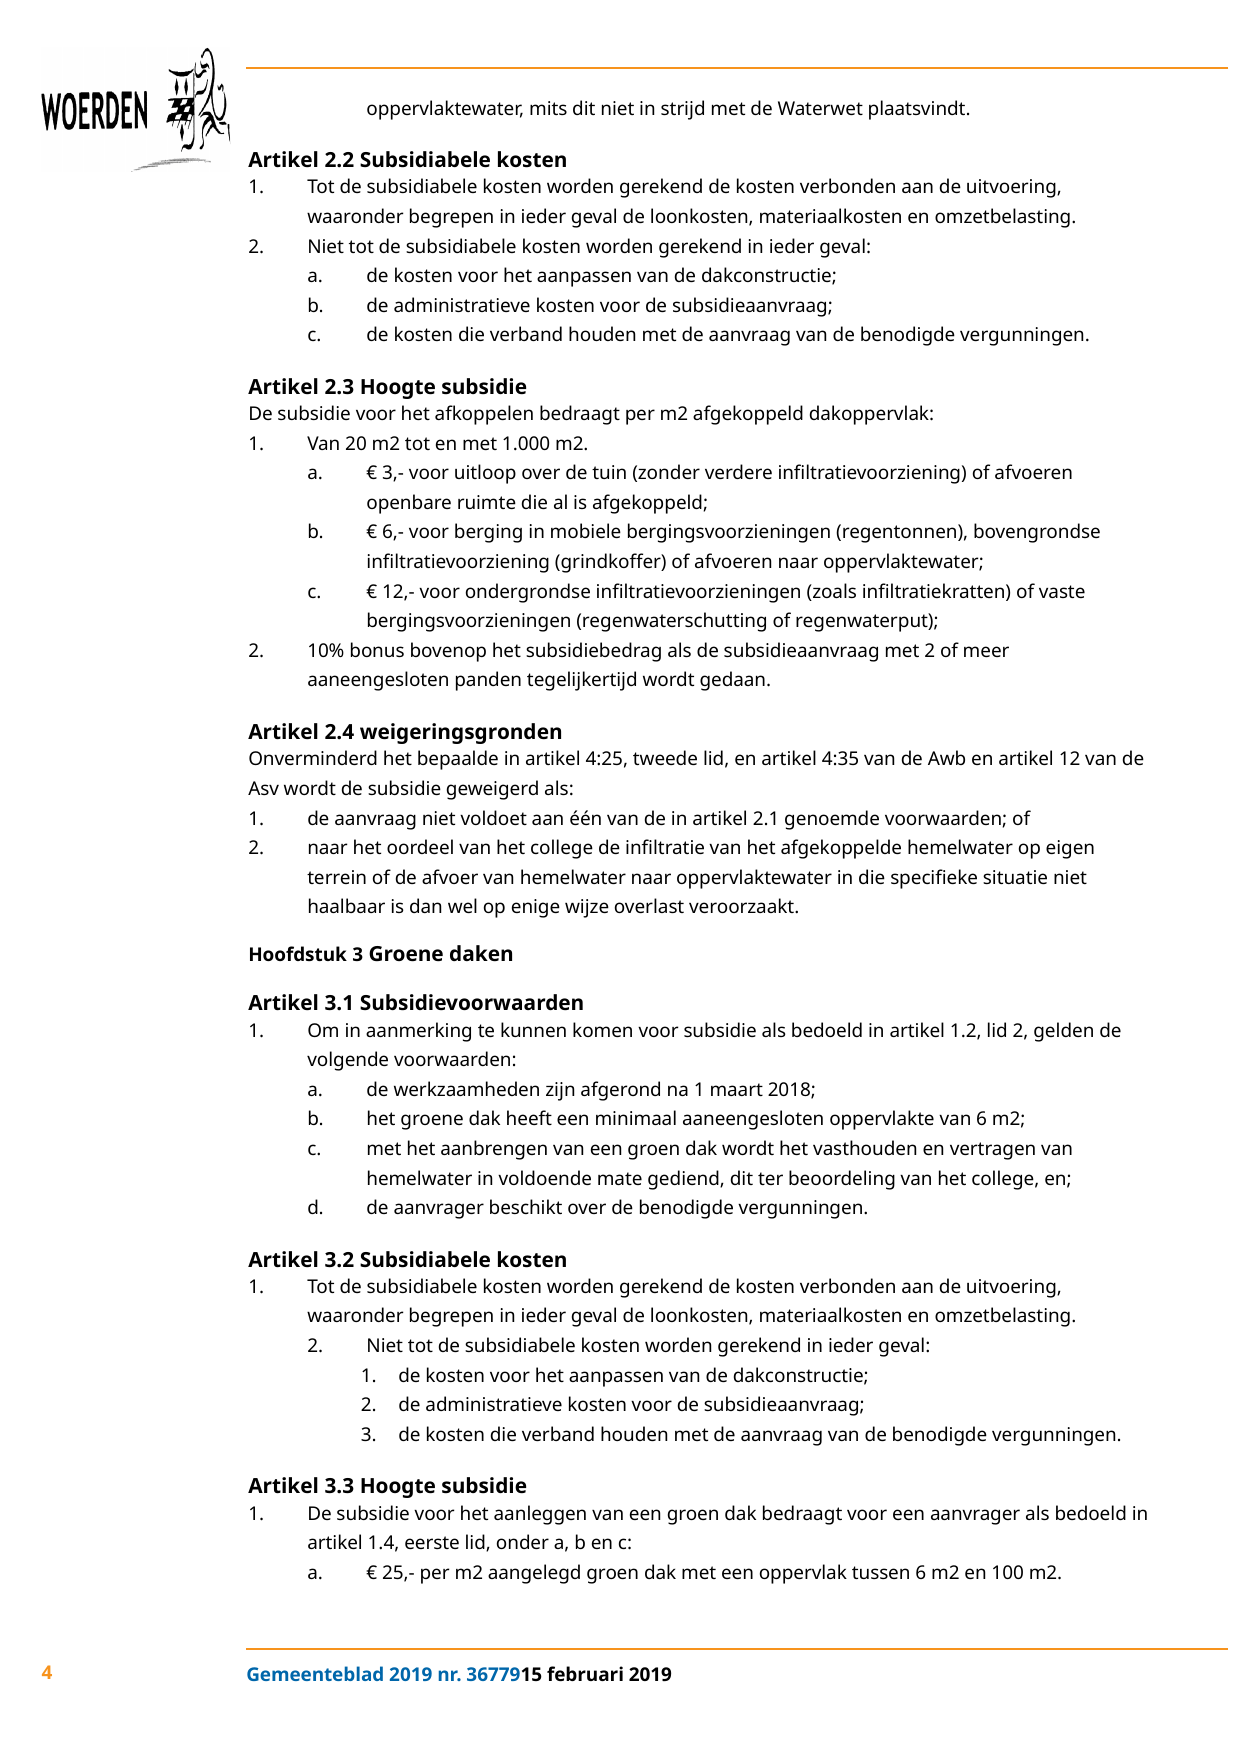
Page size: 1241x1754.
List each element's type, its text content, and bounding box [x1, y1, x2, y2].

list de werkzaamheden zijn afgerond na 1 maart 2018; [307, 1076, 1152, 1102]
list 10% bonus bovenop het subsidiebedrag als de subsidieaanvraag met 2 of meer aaneengesloten panden tegelijkertijd wordt gedaan. [248, 637, 1152, 692]
list naar het oordeel van het college de infiltratie van het afgekoppelde hemelwater op eigen terrein of de afvoer van hemelwater naar oppervlaktewater in die specifieke situatie niet haalbaar is dan wel op enige wijze overlast veroorzaakt. [248, 834, 1152, 919]
list Niet tot de subsidiabele kosten worden gerekend in ieder geval: [307, 1332, 1152, 1358]
text Onverminderd het bepaalde in artikel 4:25, tweede lid, en artikel 4:35 van de Awb en artikel 12 van de Asv wordt de subsidie geweigerd als: [248, 746, 1152, 801]
list de kosten voor het aanpassen van de dakconstructie; [361, 1362, 1152, 1388]
list oppervlaktewater, mits dit niet in strijd met de Waterwet plaatsvindt. [307, 95, 1152, 121]
list De subsidie voor het aanleggen van een groen dak bedraagt voor een aanvrager als bedoeld in artikel 1.4, eerste lid, onder a, b en c: [248, 1500, 1152, 1555]
list Niet tot de subsidiabele kosten worden gerekend in ieder geval: [248, 233, 1152, 258]
text Artikel 3.1 Subsidievoorwaarden [248, 988, 1152, 1017]
list de administratieve kosten voor de subsidieaanvraag; [361, 1391, 1152, 1417]
text Artikel 2.3 Hoogte subsidie [248, 372, 1152, 400]
list Van 20 m2 tot en met 1.000 m2. [248, 430, 1152, 456]
list de aanvraag niet voldoet aan één van de in artikel 2.1 genoemde voorwaarden; of [248, 805, 1152, 830]
list de kosten die verband houden met de aanvraag van de benodigde vergunningen. [307, 322, 1152, 347]
text De subsidie voor het afkoppelen bedraagt per m2 afgekoppeld dakoppervlak: [248, 400, 1152, 426]
text Artikel 3.3 Hoogte subsidie [248, 1471, 1152, 1500]
list € 12,- voor ondergrondse infiltratievoorzieningen (zoals infiltratiekratten) of vaste bergingsvoorzieningen (regenwaterschutting of regenwaterput); [307, 578, 1152, 633]
list de kosten voor het aanpassen van de dakconstructie; [307, 262, 1152, 288]
list de kosten die verband houden met de aanvraag van de benodigde vergunningen. [361, 1421, 1152, 1447]
list met het aanbrengen van een groen dak wordt het vasthouden en vertragen van hemelwater in voldoende mate gediend, dit ter beoordeling van het college, en; [307, 1135, 1152, 1190]
text Artikel 2.2 Subsidiabele kosten [248, 145, 1152, 174]
list Tot de subsidiabele kosten worden gerekend de kosten verbonden aan de uitvoering, waaronder begrepen in ieder geval de loonkosten, materiaalkosten en omzetbelasting. [248, 174, 1152, 229]
list € 6,- voor berging in mobiele bergingsvoorzieningen (regentonnen), bovengrondse infiltratievoorziening (grindkoffer) of afvoeren naar oppervlaktewater; [307, 519, 1152, 574]
list € 25,- per m2 aangelegd groen dak met een oppervlak tussen 6 m2 en 100 m2. [307, 1559, 1152, 1585]
text Artikel 3.2 Subsidiabele kosten [248, 1245, 1152, 1273]
text Hoofdstuk 3 Groene daken [248, 939, 1152, 967]
list de administratieve kosten voor de subsidieaanvraag; [307, 292, 1152, 318]
list Om in aanmerking te kunnen komen voor subsidie als bedoeld in artikel 1.2, lid 2, gelden de volgende voorwaarden: [248, 1017, 1152, 1072]
list Tot de subsidiabele kosten worden gerekend de kosten verbonden aan de uitvoering, waaronder begrepen in ieder geval de loonkosten, materiaalkosten en omzetbelasting. [248, 1273, 1152, 1328]
text Artikel 2.4 weigeringsgronden [248, 717, 1152, 746]
picture [41, 47, 231, 172]
list het groene dak heeft een minimaal aaneengesloten oppervlakte van 6 m2; [307, 1106, 1152, 1131]
list € 3,- voor uitloop over de tuin (zonder verdere infiltratievoorziening) of afvoeren openbare ruimte die al is afgekoppeld; [307, 459, 1152, 515]
list de aanvrager beschikt over de benodigde vergunningen. [307, 1194, 1152, 1220]
